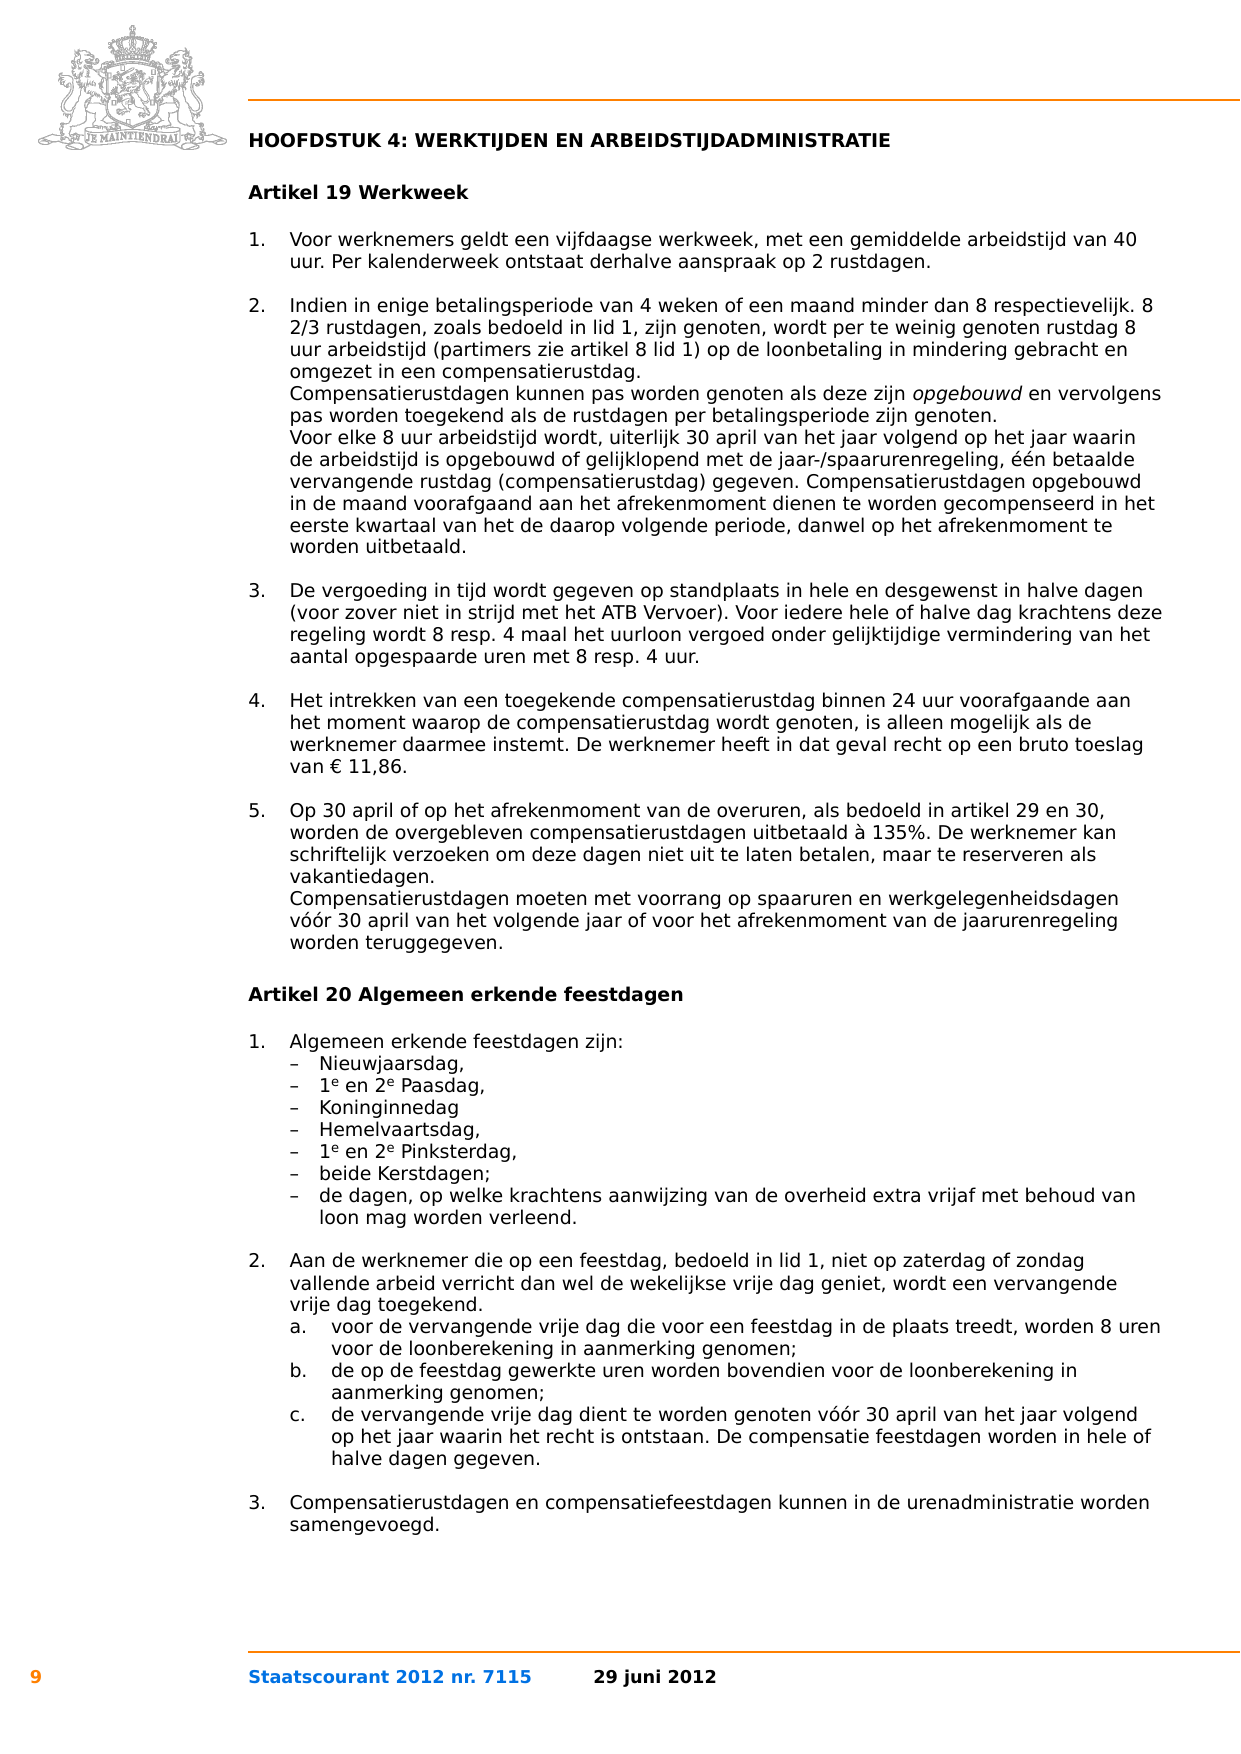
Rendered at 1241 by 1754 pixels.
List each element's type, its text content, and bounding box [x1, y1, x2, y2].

text 1. Voor werknemers geldt een vijfdaagse werkweek, met een gemiddelde arbeidstijd van 40 uur. Per kalenderweek ontstaat derhalve aanspraak op 2 rustdagen. [248, 229, 1163, 273]
picture [38, 25, 227, 150]
text – Nieuwjaarsdag, [289, 1053, 1163, 1075]
text b. de op de feestdag gewerkte uren worden bovendien voor de loonberekening in aanmerking genomen; [289, 1360, 1163, 1404]
text – 1e en 2e Paasdag, [289, 1075, 1163, 1097]
subtitle Artikel 20 Algemeen erkende feestdagen [248, 984, 1163, 1006]
text – de dagen, op welke krachtens aanwijzing van de overheid extra vrijaf met behoud van loon mag worden verleend. [289, 1184, 1163, 1228]
text c. de vervangende vrije dag dient te worden genoten vóór 30 april van het jaar volgend op het jaar waarin het recht is ontstaan. De compensatie feestdagen worden in hele of halve dagen gegeven. [289, 1404, 1163, 1470]
text – 1e en 2e Pinksterdag, [289, 1141, 1163, 1163]
text 5. Op 30 april of op het afrekenmoment van de overuren, als bedoeld in artikel 29 en 30, worden de overgebleven compensatierustdagen uitbetaald à 135%. De werknemer kan schriftelijk verzoeken om deze dagen niet uit te laten betalen, maar te reserveren als vakantiedagen. [248, 800, 1163, 888]
text 3. De vergoeding in tijd wordt gegeven op standplaats in hele en desgewenst in halve dagen (voor zover niet in strijd met het ATB Vervoer). Voor iedere hele of halve dag krachtens deze regeling wordt 8 resp. 4 maal het uurloon vergoed onder gelijktijdige vermindering van het aantal opgespaarde uren met 8 resp. 4 uur. [248, 580, 1163, 668]
text – Hemelvaartsdag, [289, 1119, 1163, 1141]
subtitle HOOFDSTUK 4: WERKTIJDEN EN ARBEIDSTIJDADMINISTRATIE [248, 130, 1163, 152]
text – Koninginnedag [289, 1097, 1163, 1119]
text Voor elke 8 uur arbeidstijd wordt, uiterlijk 30 april van het jaar volgend op het jaar waarin de arbeidstijd is opgebouwd of gelijklopend met de jaar-/spaarurenregeling, één betaalde vervangende rustdag (compensatierustdag) gegeven. Compensatierustdagen opgebouwd in de maand voorafgaand aan het afrekenmoment dienen te worden gecompenseerd in het eerste kwartaal van het de daarop volgende periode, danwel op het afrekenmoment te worden uitbetaald. [289, 427, 1163, 558]
text 2. Aan de werknemer die op een feestdag, bedoeld in lid 1, niet op zaterdag of zondag vallende arbeid verricht dan wel de wekelijkse vrije dag geniet, wordt een vervangende vrije dag toegekend. [248, 1250, 1163, 1316]
text 1. Algemeen erkende feestdagen zijn: [248, 1031, 1163, 1053]
subtitle Artikel 19 Werkweek [248, 182, 1163, 204]
text 3. Compensatierustdagen en compensatiefeestdagen kunnen in de urenadministratie worden samengevoegd. [248, 1492, 1163, 1536]
text a. voor de vervangende vrije dag die voor een feestdag in de plaats treedt, worden 8 uren voor de loonberekening in aanmerking genomen; [289, 1316, 1163, 1360]
text – beide Kerstdagen; [289, 1163, 1163, 1184]
text Compensatierustdagen kunnen pas worden genoten als deze zijn opgebouwd en vervolgens pas worden toegekend als de rustdagen per betalingsperiode zijn genoten. [289, 383, 1163, 427]
text 2. Indien in enige betalingsperiode van 4 weken of een maand minder dan 8 respectievelijk. 8 2/3 rustdagen, zoals bedoeld in lid 1, zijn genoten, wordt per te weinig genoten rustdag 8 uur arbeidstijd (partimers zie artikel 8 lid 1) op de loonbetaling in mindering gebracht en omgezet in een compensatierustdag. [248, 295, 1163, 383]
text Compensatierustdagen moeten met voorrang op spaaruren en werkgelegenheidsdagen vóór 30 april van het volgende jaar of voor het afrekenmoment van de jaarurenregeling worden teruggegeven. [289, 888, 1163, 954]
text 4. Het intrekken van een toegekende compensatierustdag binnen 24 uur voorafgaande aan het moment waarop de compensatierustdag wordt genoten, is alleen mogelijk als de werknemer daarmee instemt. De werknemer heeft in dat geval recht op een bruto toeslag van € 11,86. [248, 690, 1163, 778]
